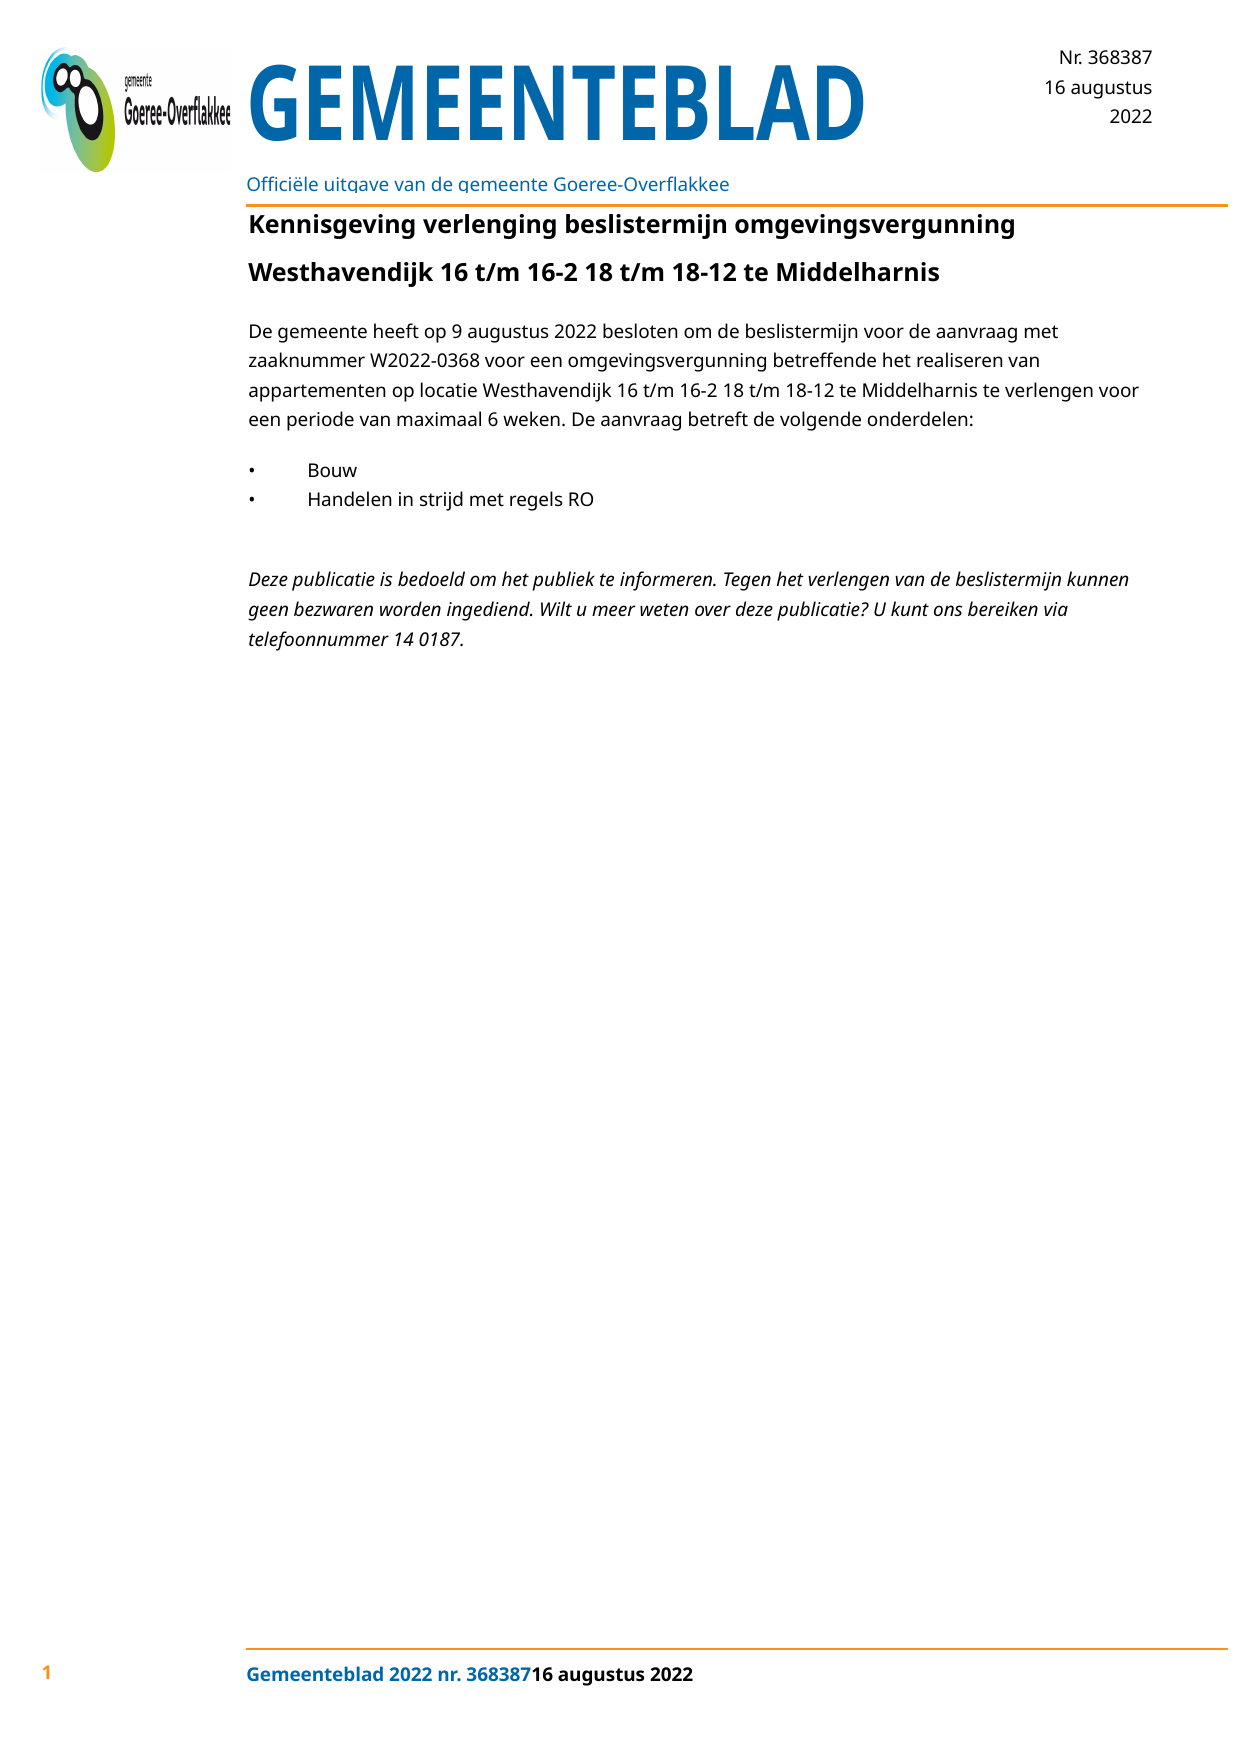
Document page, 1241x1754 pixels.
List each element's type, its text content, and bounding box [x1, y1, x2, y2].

text De gemeente heeft op 9 augustus 2022 besloten om de beslistermijn voor de aanvraag met zaaknummer W2022-0368 voor een omgevingsvergunning betreffende het realiseren van appartementen op locatie Westhavendijk 16 t/m 16-2 18 t/m 18-12 te Middelharnis te verlengen voor een periode van maximaal 6 weken. De aanvraag betreft de volgende onderdelen: [248, 318, 1152, 432]
list Bouw [248, 457, 1152, 483]
text Deze publicatie is bedoeld om het publiek te informeren. Tegen het verlengen van de beslistermijn kunnen geen bezwaren worden ingediend. Wilt u meer weten over deze publicatie? U kunt ons bereiken via telefoonnummer 14 0187. [248, 567, 1152, 652]
text Kennisgeving verlenging beslistermijn omgevingsvergunning Westhavendijk 16 t/m 16-2 18 t/m 18-12 te Middelharnis [248, 207, 1152, 288]
picture [41, 47, 231, 172]
list Handelen in strijd met regels RO [248, 487, 1152, 512]
